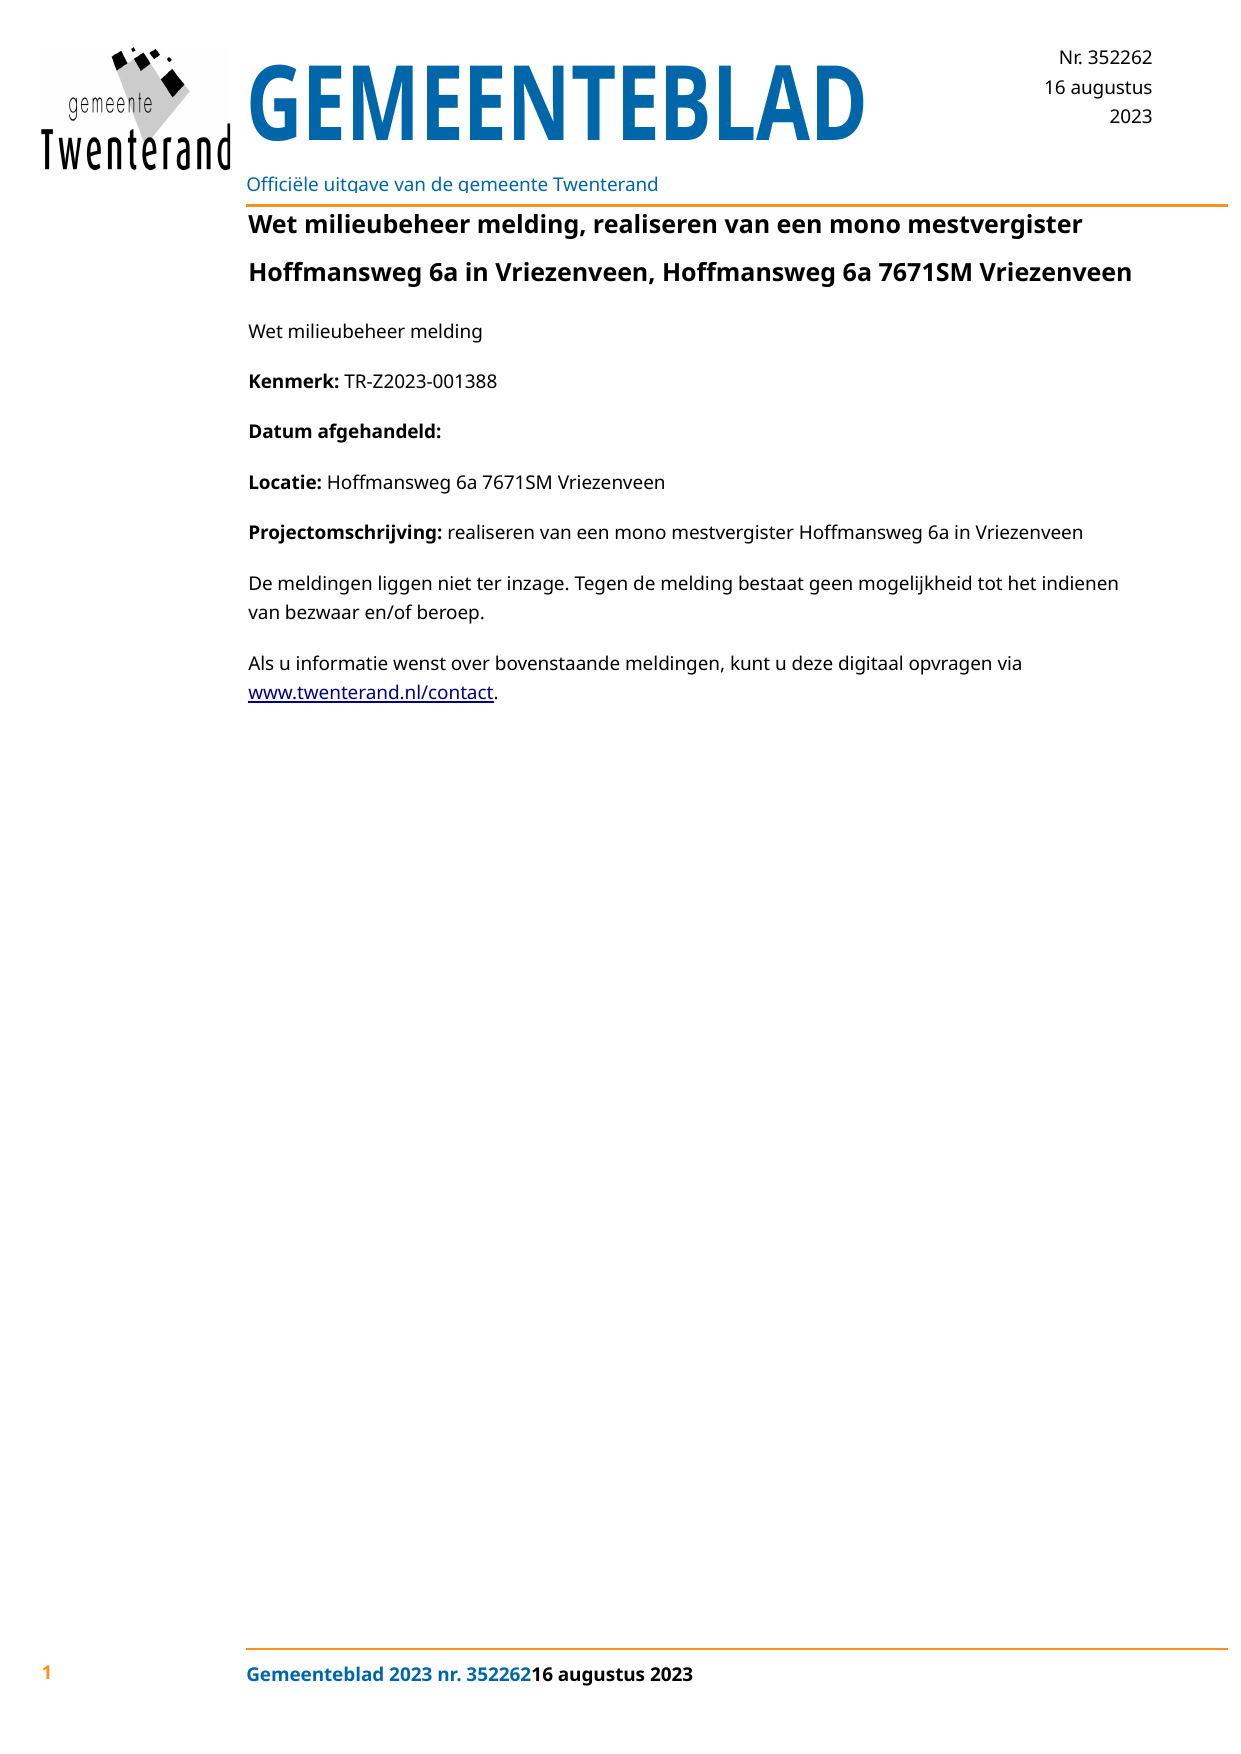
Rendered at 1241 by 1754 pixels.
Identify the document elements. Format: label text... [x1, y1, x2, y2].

text Kenmerk: TR-Z2023-001388 [248, 368, 1152, 394]
text Locatie: Hoffmansweg 6a 7671SM Vriezenveen [248, 469, 1152, 495]
text De meldingen liggen niet ter inzage. Tegen de melding bestaat geen mogelijkheid tot het indienen van bezwaar en/of beroep. [248, 570, 1152, 625]
text Wet milieubeheer melding, realiseren van een mono mestvergister Hoffmansweg 6a in Vriezenveen, Hoffmansweg 6a 7671SM Vriezenveen [248, 207, 1152, 288]
text Als u informatie wenst over bovenstaande meldingen, kunt u deze digitaal opvragen via www.twenterand.nl/contact. [248, 650, 1152, 705]
text Wet milieubeheer melding [248, 318, 1152, 344]
text Projectomschrijving: realiseren van een mono mestvergister Hoffmansweg 6a in Vriezenveen [248, 519, 1152, 545]
picture [41, 47, 231, 172]
text Datum afgehandeld: [248, 419, 1152, 444]
